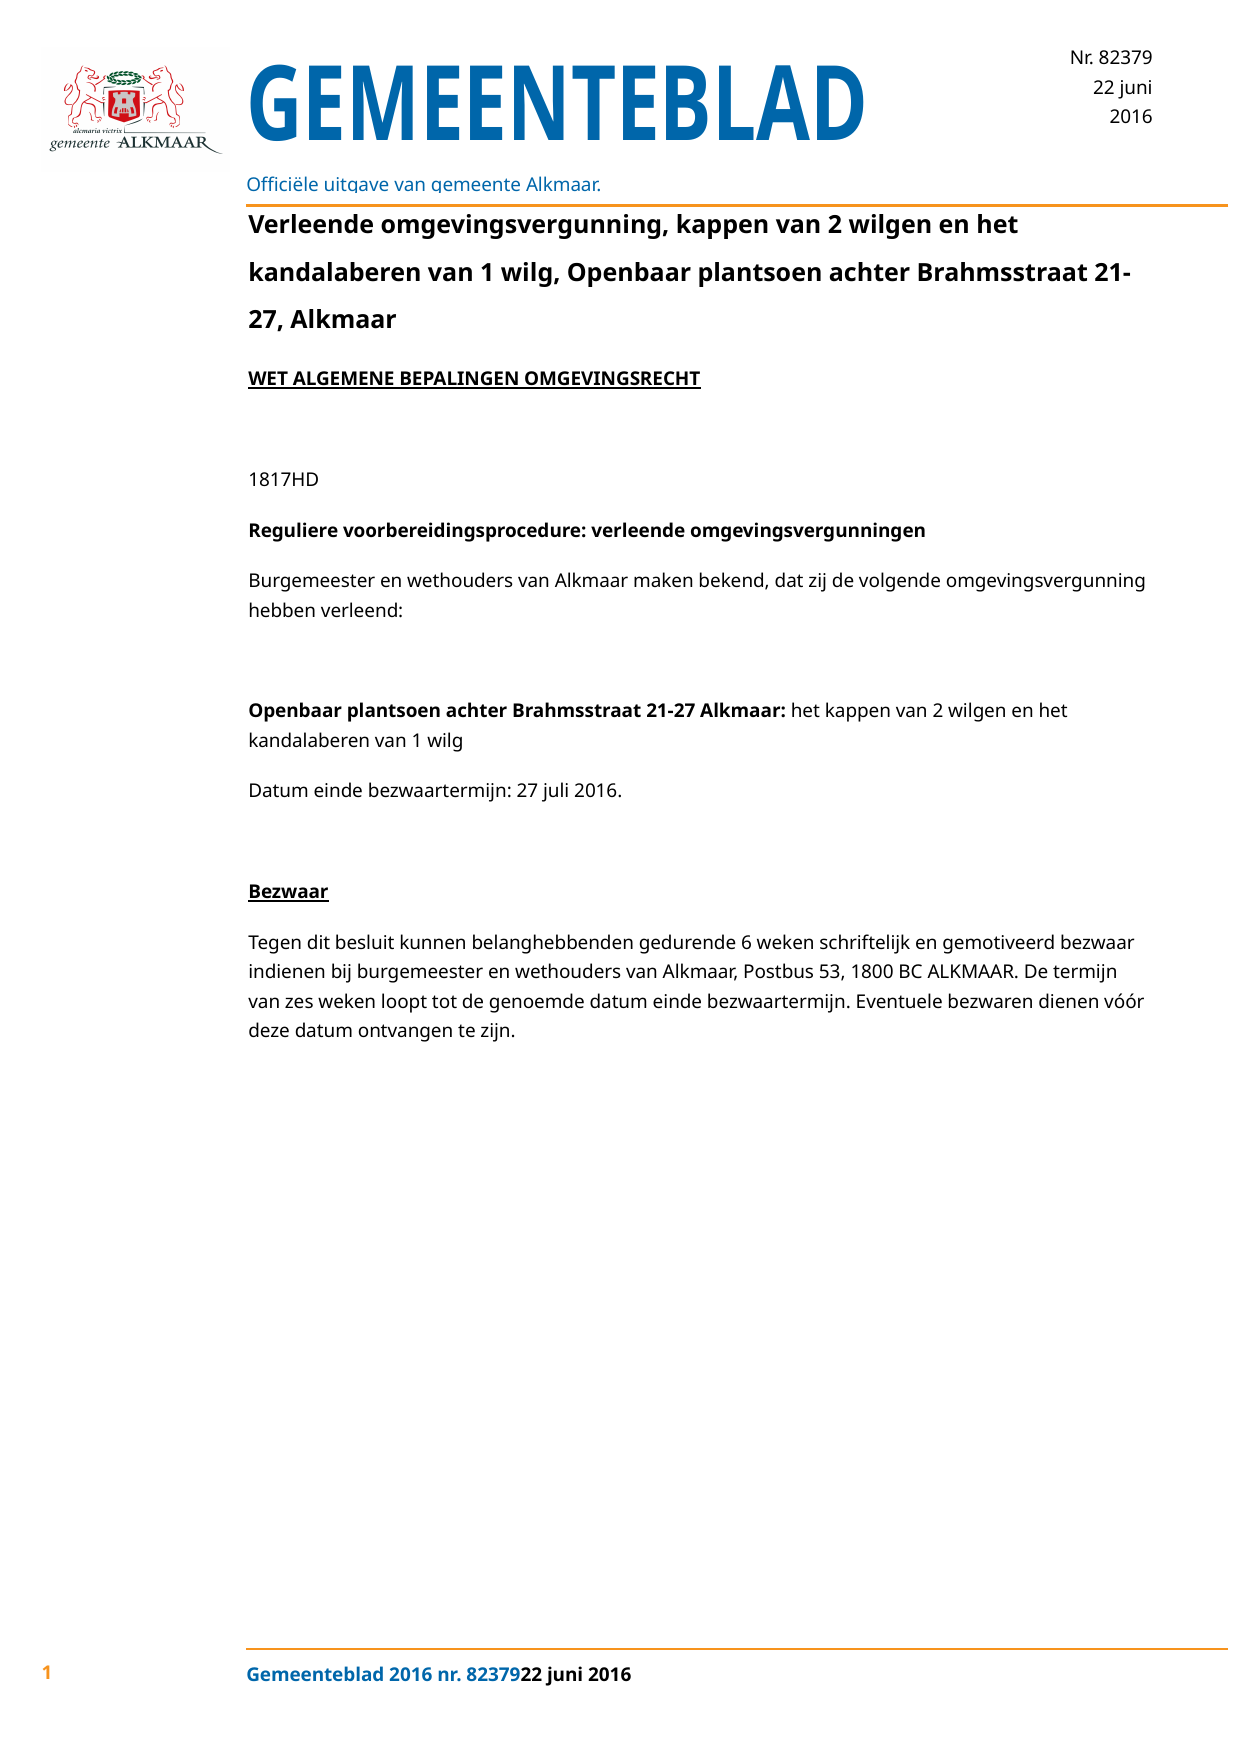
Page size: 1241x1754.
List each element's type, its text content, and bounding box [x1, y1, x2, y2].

text Verleende omgevingsvergunning, kappen van 2 wilgen en het kandalaberen van 1 wilg, Openbaar plantsoen achter Brahmsstraat 21-27, Alkmaar [248, 207, 1152, 336]
text Openbaar plantsoen achter Brahmsstraat 21-27 Alkmaar: het kappen van 2 wilgen en het kandalaberen van 1 wilg [248, 698, 1152, 753]
text 1817HD [248, 466, 1152, 492]
text Burgemeester en wethouders van Alkmaar maken bekend, dat zij de volgende omgevingsvergunning hebben verleend: [248, 567, 1152, 622]
text Bezwaar [248, 878, 1152, 904]
text WET ALGEMENE BEPALINGEN OMGEVINGSRECHT [248, 366, 1152, 391]
text Reguliere voorbereidingsprocedure: verleende omgevingsvergunningen [248, 517, 1152, 542]
picture [41, 47, 231, 172]
text Datum einde bezwaartermijn: 27 juli 2016. [248, 778, 1152, 803]
text Tegen dit besluit kunnen belanghebbenden gedurende 6 weken schriftelijk en gemotiveerd bezwaar indienen bij burgemeester en wethouders van Alkmaar, Postbus 53, 1800 BC ALKMAAR. De termijn van zes weken loopt tot de genoemde datum einde bezwaartermijn. Eventuele bezwaren dienen vóór deze datum ontvangen te zijn. [248, 929, 1152, 1043]
